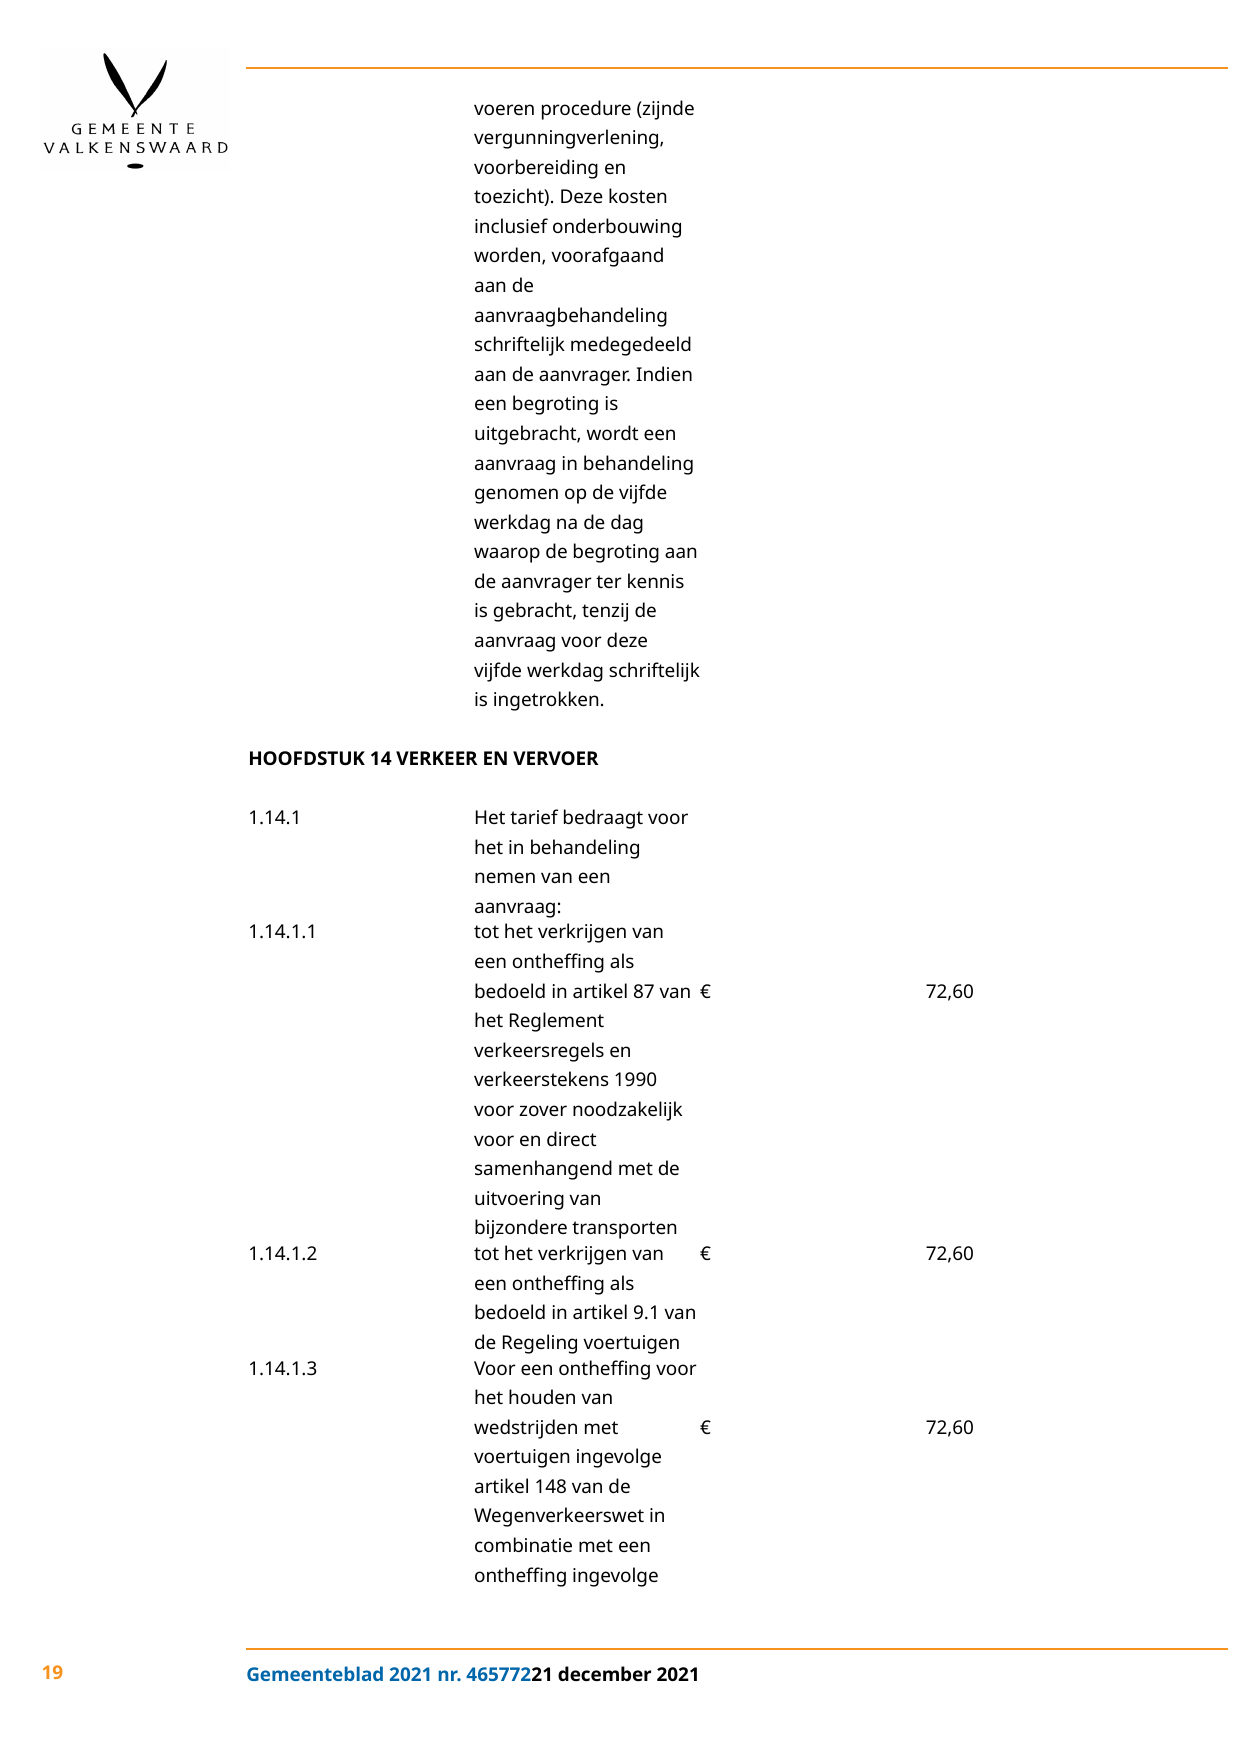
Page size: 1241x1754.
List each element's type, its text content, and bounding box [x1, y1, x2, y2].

table_header Het tarief bedraagt voor het in behandeling nemen van een aanvraag: [474, 804, 700, 919]
table_cell € [700, 1355, 926, 1588]
table_cell 1.14.1.3 [248, 1355, 474, 1588]
table_cell tot het verkrijgen van een ontheffing als bedoeld in artikel 9.1 van de Regeling voertuigen [474, 1240, 700, 1355]
picture [41, 47, 231, 172]
table_cell € [700, 1240, 926, 1355]
table_cell [248, 95, 474, 712]
table_cell voeren procedure (zijnde vergunningverlening, voorbereiding en toezicht). Deze kosten inclusief onderbouwing worden, voorafgaand aan de aanvraagbehandeling schriftelijk medegedeeld aan de aanvrager. Indien een begroting is uitgebracht, wordt een aanvraag in behandeling genomen op de vijfde werkdag na de dag waarop de begroting aan de aanvrager ter kennis is gebracht, tenzij de aanvraag voor deze vijfde werkdag schriftelijk is ingetrokken. [474, 95, 700, 712]
table_cell 1.14.1.1 [248, 919, 474, 1240]
table_cell [926, 95, 1152, 712]
table_header [926, 804, 1152, 919]
table_cell 72,60 [926, 1240, 1152, 1355]
table_cell tot het verkrijgen van een ontheffing als bedoeld in artikel 87 van het Reglement verkeersregels en verkeerstekens 1990 voor zover noodzakelijk voor en direct samenhangend met de uitvoering van bijzondere transporten [474, 919, 700, 1240]
text HOOFDSTUK 14 VERKEER EN VERVOER [248, 745, 1152, 771]
table_cell Voor een ontheffing voor het houden van wedstrijden met voertuigen ingevolge artikel 148 van de Wegenverkeerswet in combinatie met een ontheffing ingevolge [474, 1355, 700, 1588]
table_header 1.14.1 [248, 804, 474, 919]
table_cell [700, 95, 926, 712]
table_cell 72,60 [926, 1355, 1152, 1588]
table_header [700, 804, 926, 919]
table_cell 72,60 [926, 919, 1152, 1240]
table_cell € [700, 919, 926, 1240]
table_cell 1.14.1.2 [248, 1240, 474, 1355]
